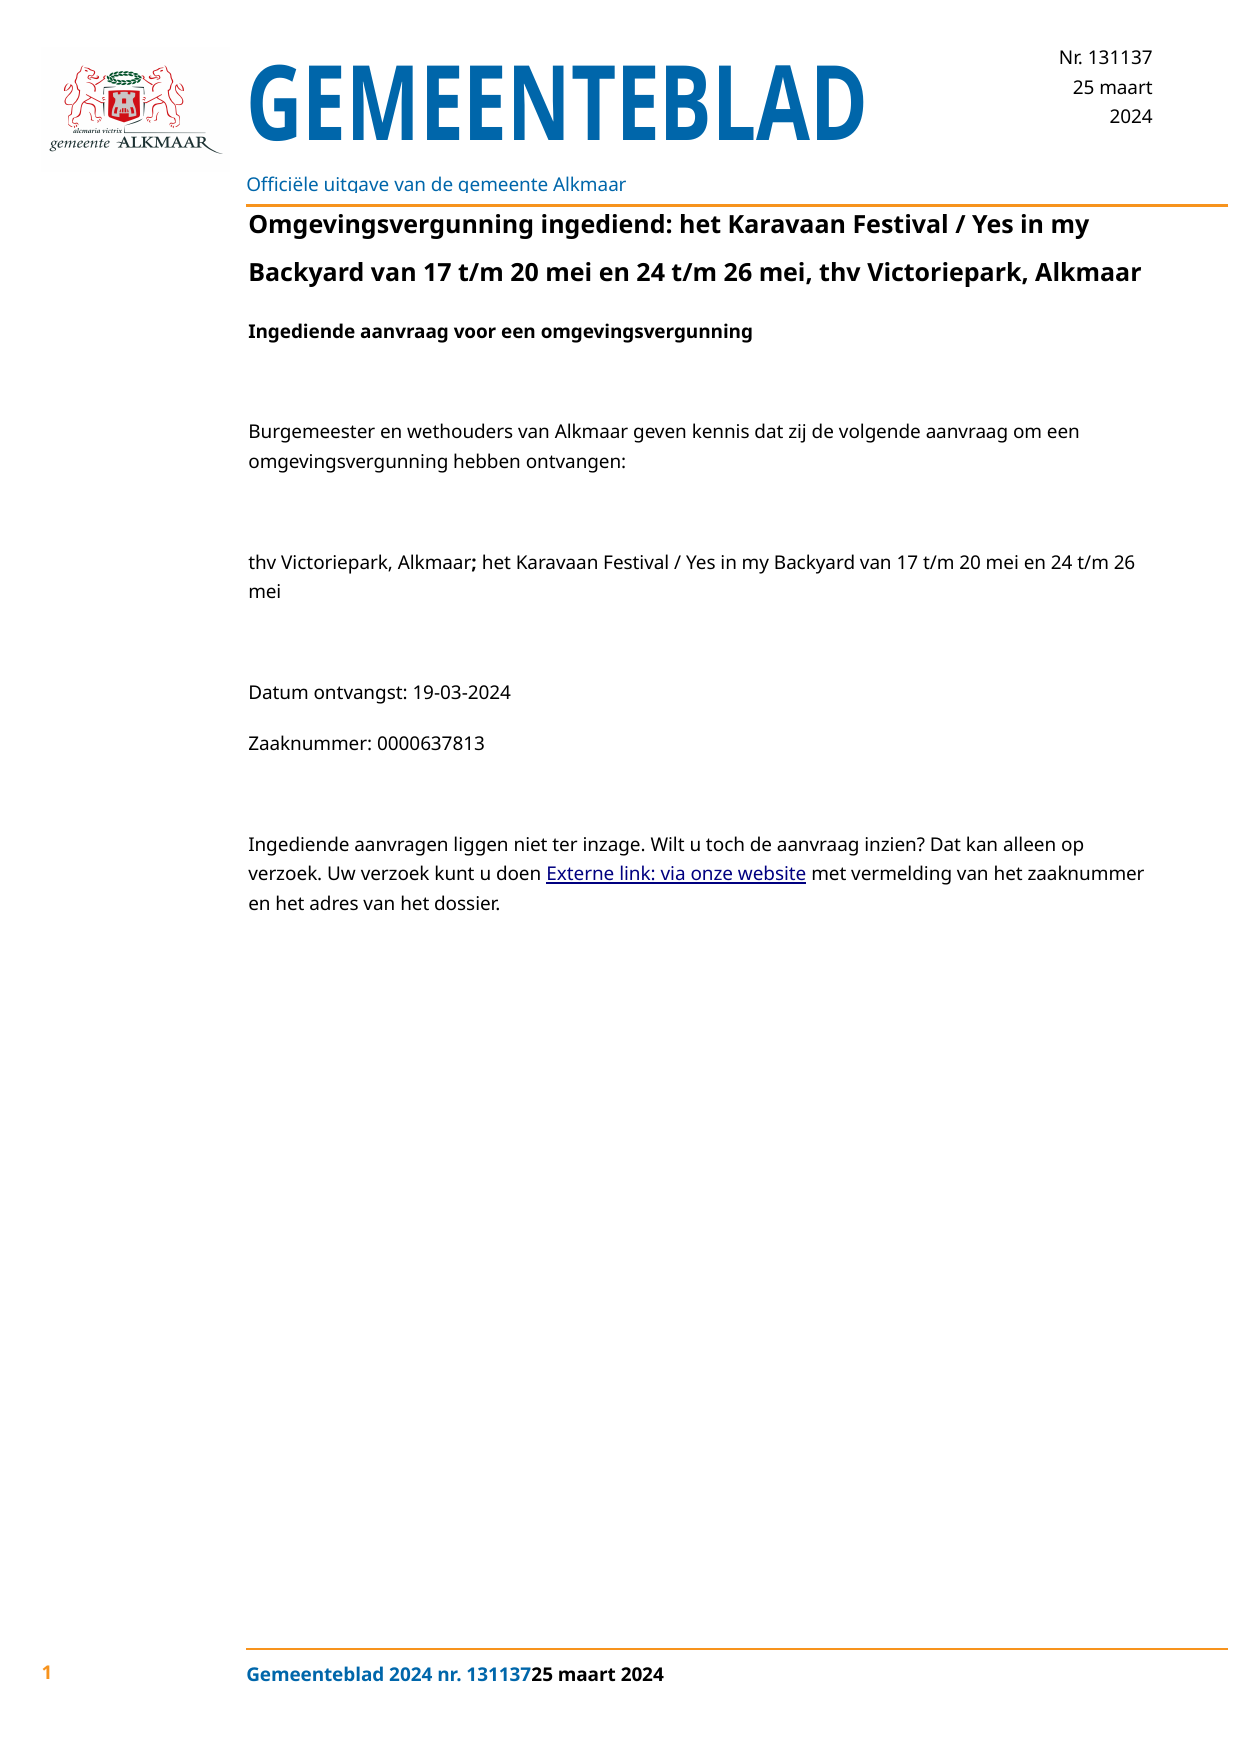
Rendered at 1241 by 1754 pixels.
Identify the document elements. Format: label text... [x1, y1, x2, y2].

text Ingediende aanvraag voor een omgevingsvergunning [248, 318, 1152, 344]
picture [41, 47, 231, 172]
text Datum ontvangst: 19-03-2024 [248, 679, 1152, 705]
text Burgemeester en wethouders van Alkmaar geven kennis dat zij de volgende aanvraag om een omgevingsvergunning hebben ontvangen: [248, 419, 1152, 474]
text Ingediende aanvragen liggen niet ter inzage. Wilt u toch de aanvraag inzien? Dat kan alleen op verzoek. Uw verzoek kunt u doen Externe link: via onze website met vermelding van het zaaknummer en het adres van het dossier. [248, 831, 1152, 916]
text Omgevingsvergunning ingediend: het Karavaan Festival / Yes in my Backyard van 17 t/m 20 mei en 24 t/m 26 mei, thv Victoriepark, Alkmaar [248, 207, 1152, 288]
text thv Victoriepark, Alkmaar; het Karavaan Festival / Yes in my Backyard van 17 t/m 20 mei en 24 t/m 26 mei [248, 549, 1152, 604]
text Zaaknummer: 0000637813 [248, 730, 1152, 756]
